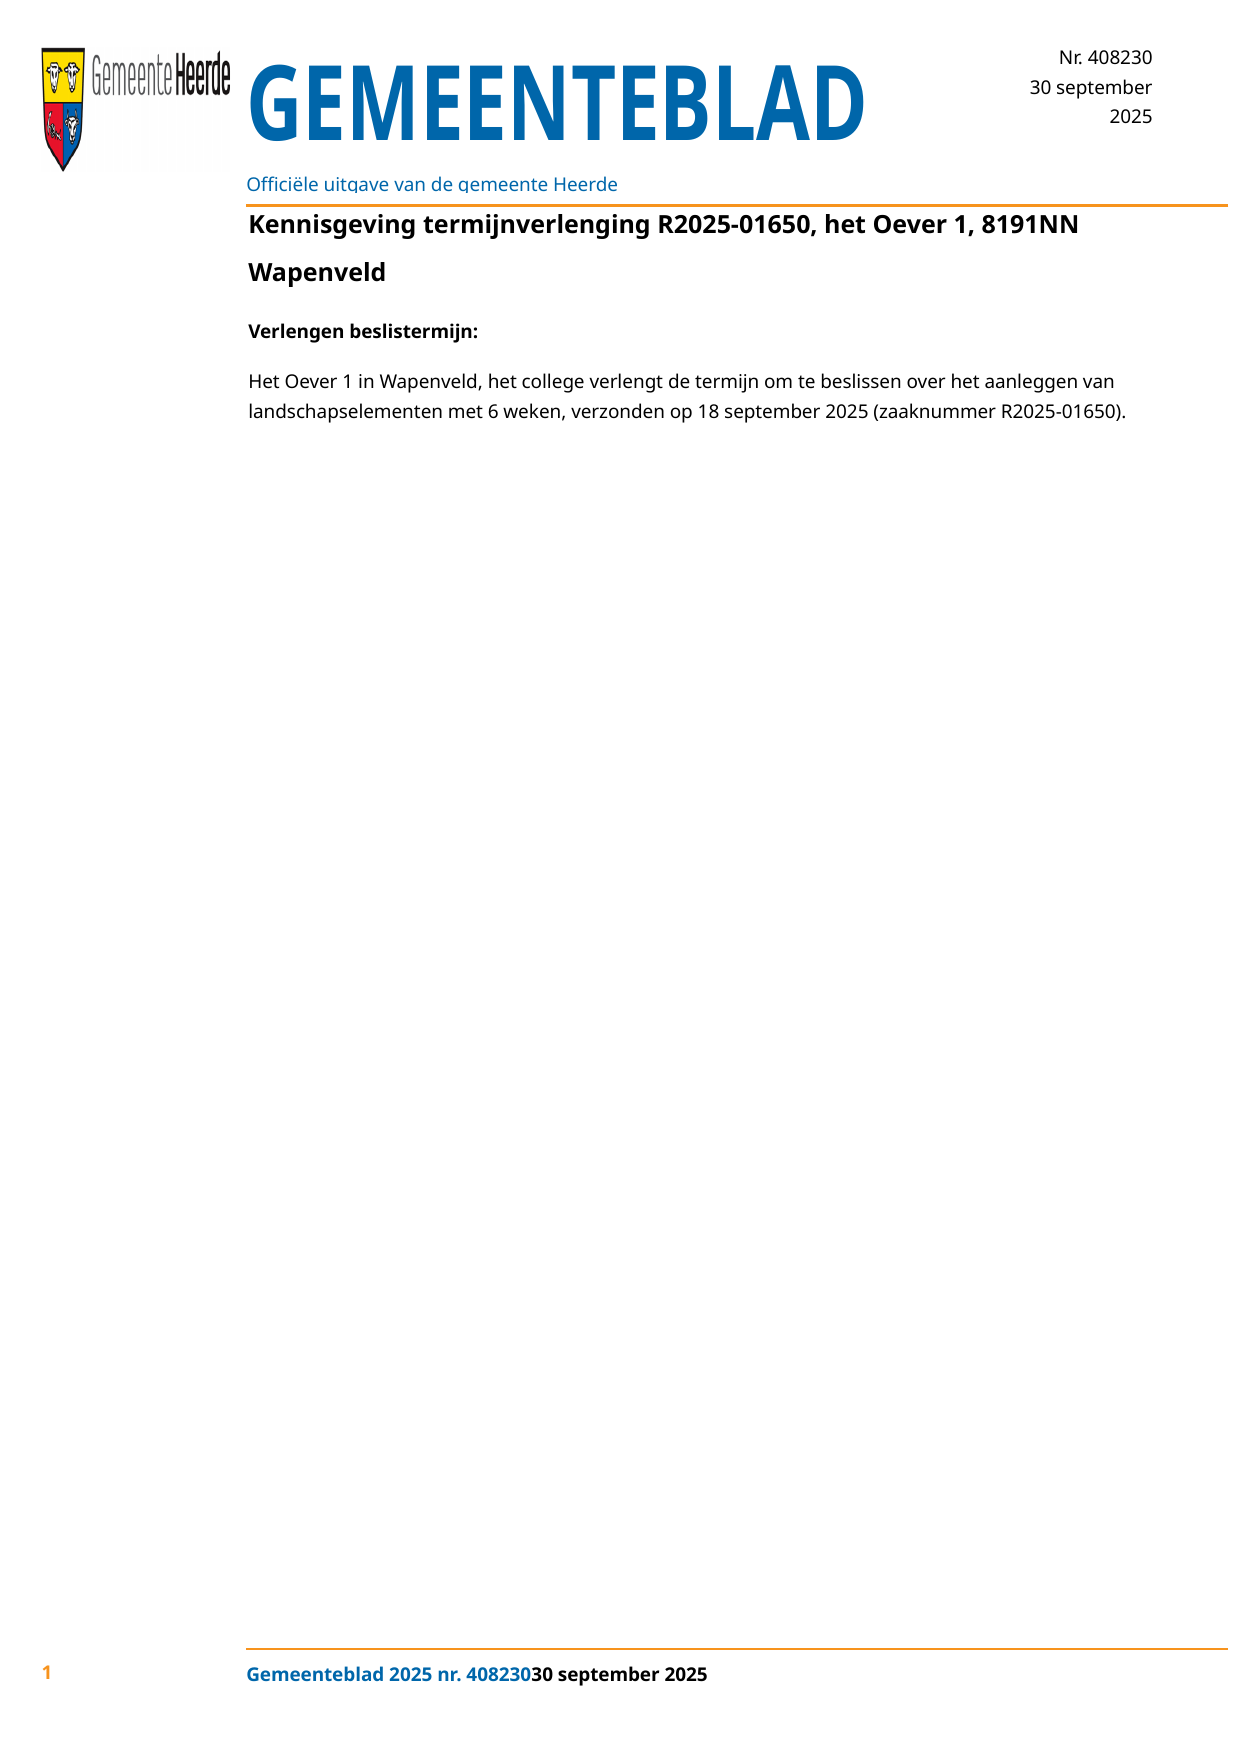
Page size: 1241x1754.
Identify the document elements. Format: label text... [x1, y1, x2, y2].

text Verlengen beslistermijn: [248, 318, 1152, 344]
text Kennisgeving termijnverlenging R2025-01650, het Oever 1, 8191NN Wapenveld [248, 207, 1152, 288]
text Het Oever 1 in Wapenveld, het college verlengt de termijn om te beslissen over het aanleggen van landschapselementen met 6 weken, verzonden op 18 september 2025 (zaaknummer R2025-01650). [248, 368, 1152, 424]
picture [41, 47, 231, 172]
